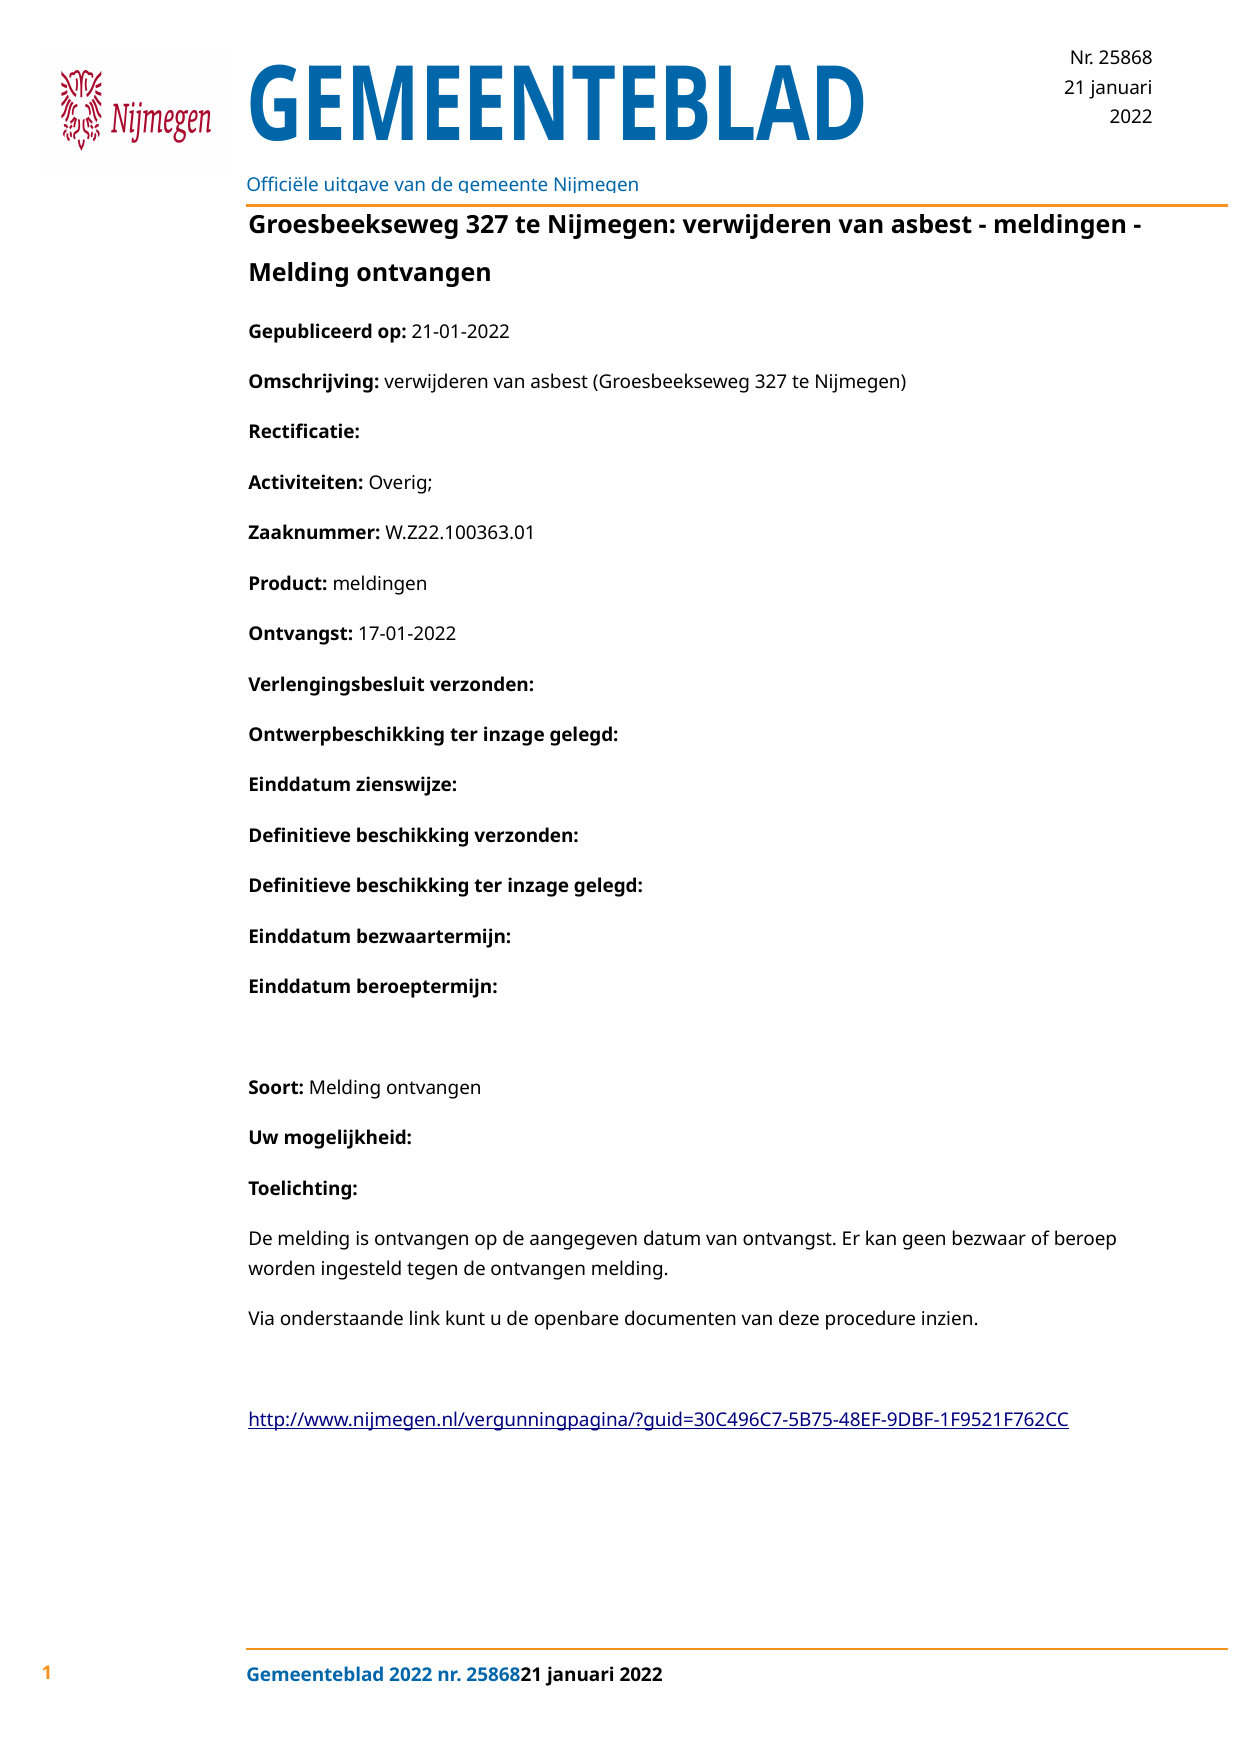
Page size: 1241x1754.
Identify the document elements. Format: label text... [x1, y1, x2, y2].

text Einddatum bezwaartermijn: [248, 923, 1152, 949]
text Ontwerpbeschikking ter inzage gelegd: [248, 721, 1152, 747]
text De melding is ontvangen op de aangegeven datum van ontvangst. Er kan geen bezwaar of beroep worden ingesteld tegen de ontvangen melding. [248, 1225, 1152, 1281]
text Via onderstaande link kunt u de openbare documenten van deze procedure inzien. [248, 1305, 1152, 1331]
text Soort: Melding ontvangen [248, 1074, 1152, 1100]
text Toelichting: [248, 1175, 1152, 1201]
text Definitieve beschikking ter inzage gelegd: [248, 872, 1152, 898]
text http://www.nijmegen.nl/vergunningpagina/?guid=30C496C7-5B75-48EF-9DBF-1F9521F762CC [248, 1406, 1152, 1432]
text Definitieve beschikking verzonden: [248, 822, 1152, 848]
text Rectificatie: [248, 419, 1152, 444]
text Omschrijving: verwijderen van asbest (Groesbeekseweg 327 te Nijmegen) [248, 368, 1152, 394]
text Einddatum beroeptermijn: [248, 973, 1152, 999]
text Activiteiten: Overig; [248, 469, 1152, 495]
picture [41, 47, 231, 172]
text Product: meldingen [248, 570, 1152, 596]
text Gepubliceerd op: 21-01-2022 [248, 318, 1152, 344]
text Verlengingsbesluit verzonden: [248, 671, 1152, 697]
text Ontvangst: 17-01-2022 [248, 620, 1152, 646]
text Einddatum zienswijze: [248, 772, 1152, 797]
text Zaaknummer: W.Z22.100363.01 [248, 519, 1152, 545]
text Uw mogelijkheid: [248, 1124, 1152, 1150]
text Groesbeekseweg 327 te Nijmegen: verwijderen van asbest - meldingen - Melding ontvangen [248, 207, 1152, 288]
